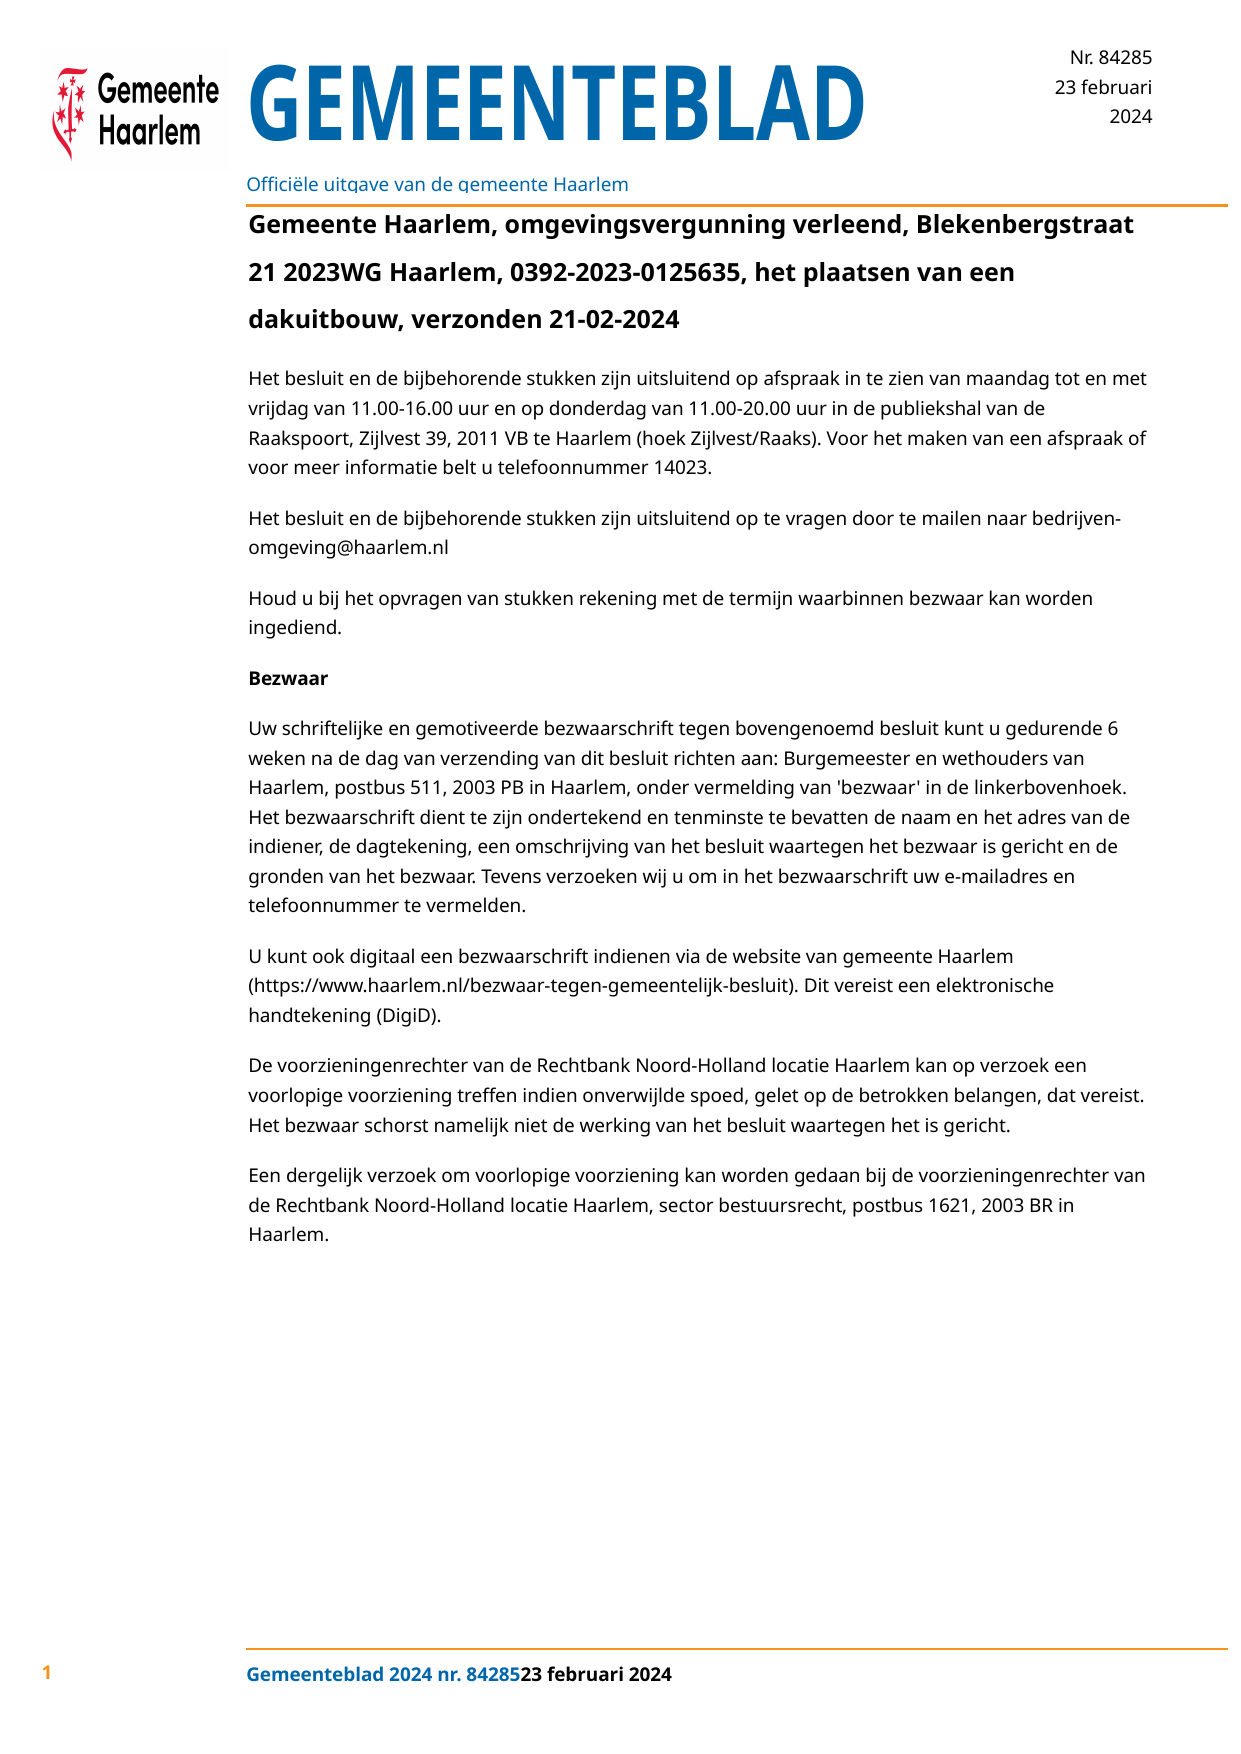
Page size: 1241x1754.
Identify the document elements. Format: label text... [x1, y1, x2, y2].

text U kunt ook digitaal een bezwaarschrift indienen via de website van gemeente Haarlem (https://www.haarlem.nl/bezwaar-tegen-gemeentelijk-besluit). Dit vereist een elektronische handtekening (DigiD). [248, 943, 1152, 1028]
text Houd u bij het opvragen van stukken rekening met de termijn waarbinnen bezwaar kan worden ingediend. [248, 585, 1152, 640]
picture [41, 47, 231, 172]
text Uw schriftelijke en gemotiveerde bezwaarschrift tegen bovengenoemd besluit kunt u gedurende 6 weken na de dag van verzending van dit besluit richten aan: Burgemeester en wethouders van Haarlem, postbus 511, 2003 PB in Haarlem, onder vermelding van 'bezwaar' in de linkerbovenhoek. Het bezwaarschrift dient te zijn ondertekend en tenminste te bevatten de naam en het adres van de indiener, de dagtekening, een omschrijving van het besluit waartegen het bezwaar is gericht en de gronden van het bezwaar. Tevens verzoeken wij u om in het bezwaarschrift uw e-mailadres en telefoonnummer te vermelden. [248, 715, 1152, 918]
text Het besluit en de bijbehorende stukken zijn uitsluitend op te vragen door te mailen naar bedrijven-omgeving@haarlem.nl [248, 505, 1152, 560]
text Bezwaar [248, 665, 1152, 690]
text Een dergelijk verzoek om voorlopige voorziening kan worden gedaan bij de voorzieningenrechter van de Rechtbank Noord-Holland locatie Haarlem, sector bestuursrecht, postbus 1621, 2003 BR in Haarlem. [248, 1162, 1152, 1247]
text Gemeente Haarlem, omgevingsvergunning verleend, Blekenbergstraat 21 2023WG Haarlem, 0392-2023-0125635, het plaatsen van een dakuitbouw, verzonden 21-02-2024 [248, 207, 1152, 336]
text Het besluit en de bijbehorende stukken zijn uitsluitend op afspraak in te zien van maandag tot en met vrijdag van 11.00-16.00 uur en op donderdag van 11.00-20.00 uur in de publiekshal van de Raakspoort, Zijlvest 39, 2011 VB te Haarlem (hoek Zijlvest/Raaks). Voor het maken van een afspraak of voor meer informatie belt u telefoonnummer 14023. [248, 366, 1152, 480]
text De voorzieningenrechter van de Rechtbank Noord-Holland locatie Haarlem kan op verzoek een voorlopige voorziening treffen indien onverwijlde spoed, gelet op de betrokken belangen, dat vereist. Het bezwaar schorst namelijk niet de werking van het besluit waartegen het is gericht. [248, 1053, 1152, 1137]
